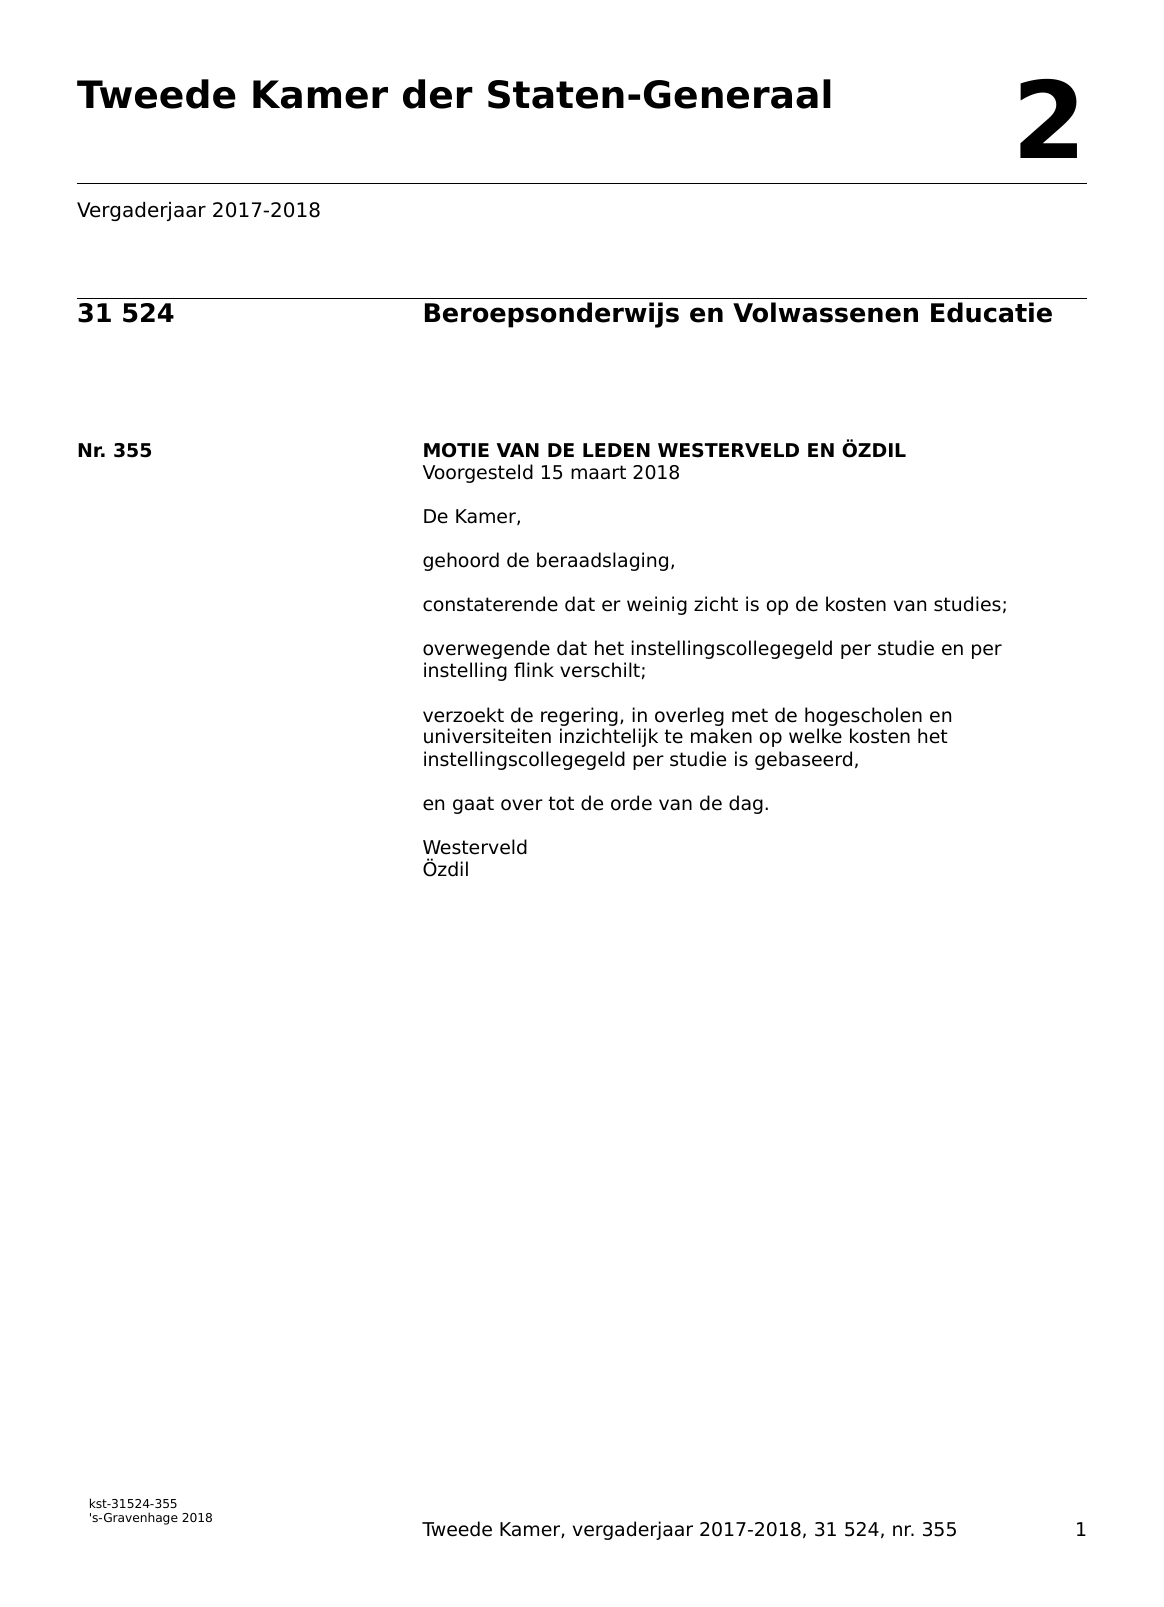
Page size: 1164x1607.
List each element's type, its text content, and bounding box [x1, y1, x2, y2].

text en gaat over tot de orde van de dag. [422, 793, 1087, 814]
text 's-Gravenhage 2018 [88, 1511, 323, 1525]
subtitle 31 524 Beroepsonderwijs en Volwassenen Educatie [77, 299, 1087, 329]
text gehoord de beraadslaging, [422, 550, 1087, 572]
text constaterende dat er weinig zicht is op de kosten van studies; [422, 594, 1087, 616]
text De Kamer, [422, 506, 1087, 528]
text overwegende dat het instellingscollegegeld per studie en per instelling flink verschilt; [422, 638, 1087, 682]
text Voorgesteld 15 maart 2018 [422, 462, 1087, 484]
table_header Tweede Kamer der Staten-Generaal [77, 59, 886, 183]
text Özdil [422, 859, 1087, 881]
table_header 2 [886, 59, 1087, 183]
text Westerveld [422, 837, 1087, 859]
subtitle Nr. 355 MOTIE VAN DE LEDEN WESTERVELD EN ÖZDIL [77, 440, 1087, 462]
table_cell Vergaderjaar 2017-2018 [77, 184, 1087, 298]
text verzoekt de regering, in overleg met de hogescholen en universiteiten inzichtelijk te maken op welke kosten het instellingscollegegeld per studie is gebaseerd, [422, 704, 1087, 770]
text kst-31524-355 [88, 1497, 323, 1511]
